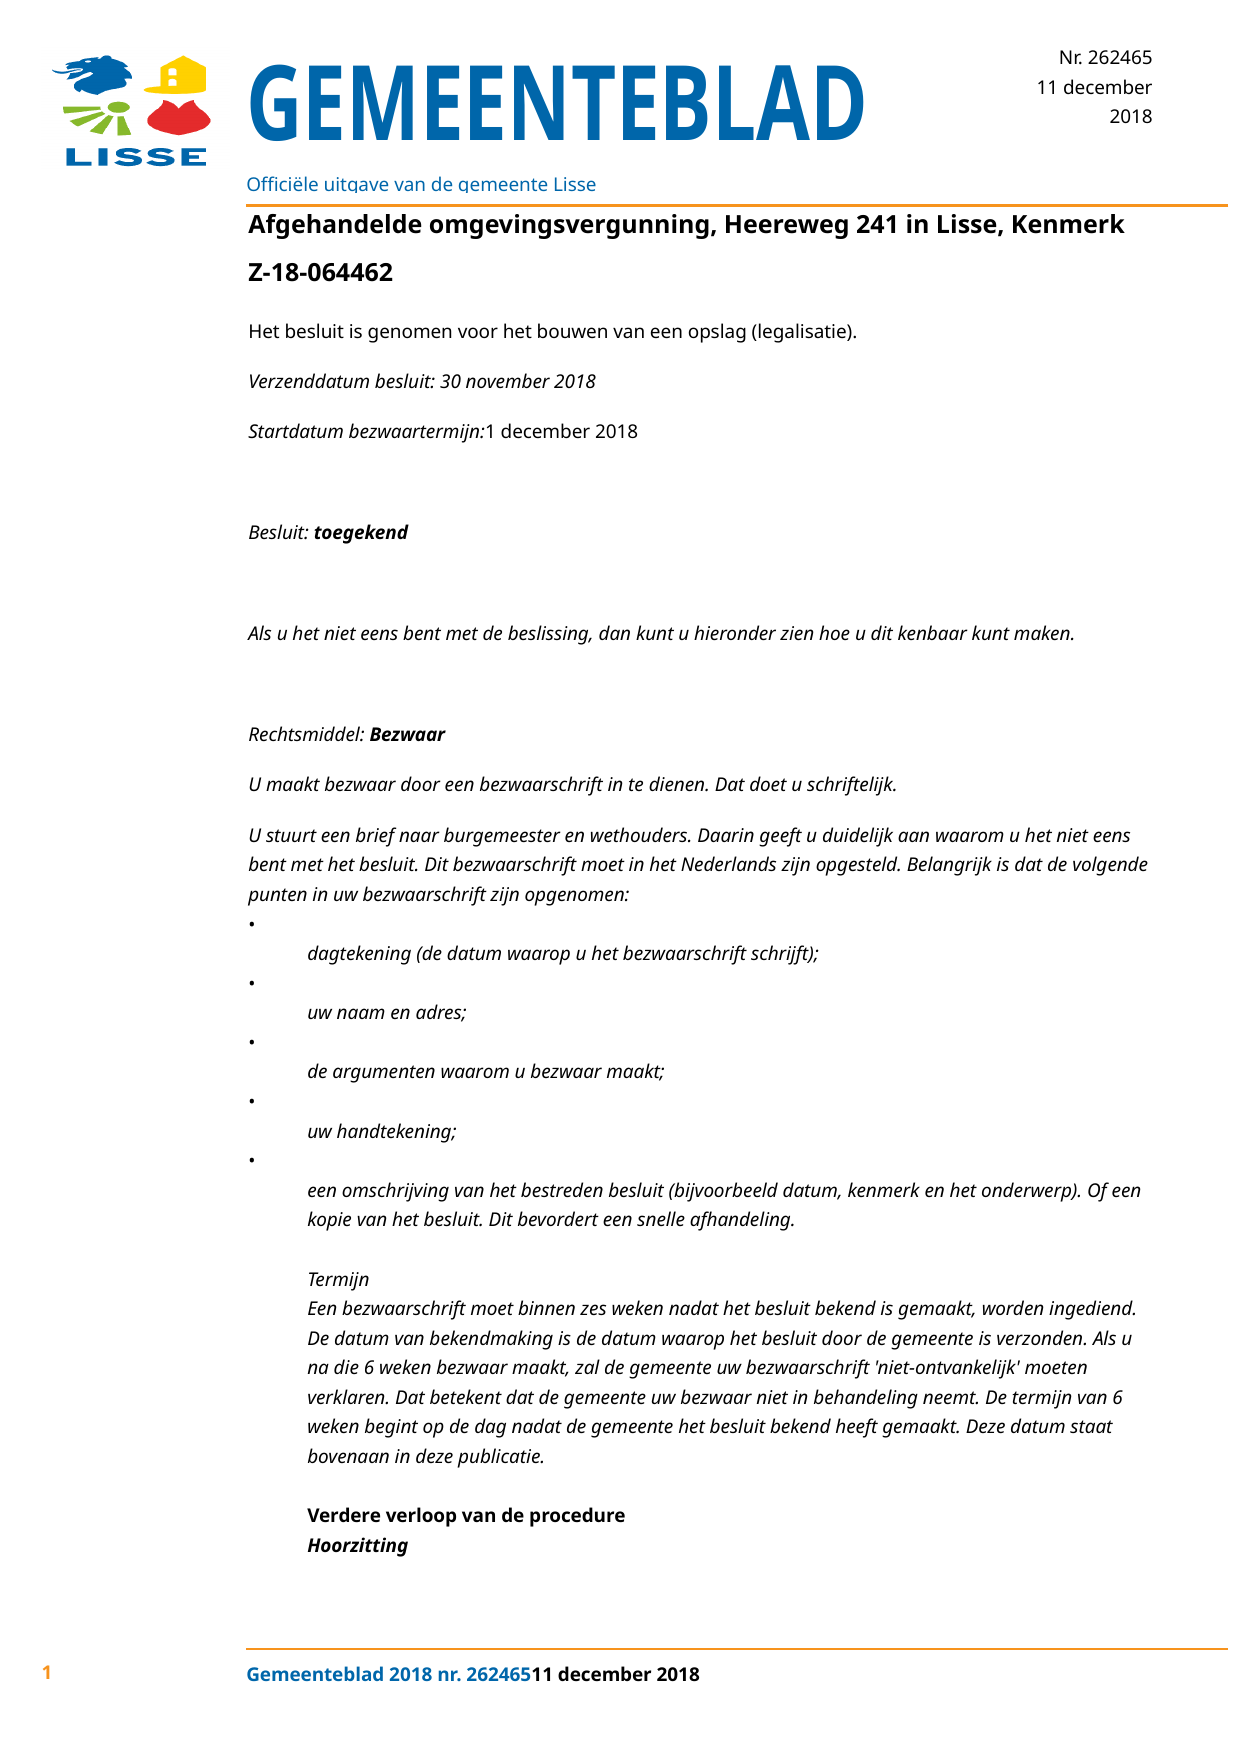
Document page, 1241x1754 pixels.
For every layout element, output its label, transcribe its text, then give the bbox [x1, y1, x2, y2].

list uw naam en adres; [248, 999, 1152, 1025]
text Rechtsmiddel: Bezwaar [248, 721, 1152, 747]
list dagtekening (de datum waarop u het bezwaarschrift schrijft); [248, 940, 1152, 966]
list Hoorzitting [248, 1532, 1152, 1558]
list uw handtekening; [248, 1118, 1152, 1144]
list een omschrijving van het bestreden besluit (bijvoorbeeld datum, kenmerk en het onderwerp). Of een kopie van het besluit. Dit bevordert een snelle afhandeling. [248, 1177, 1152, 1232]
list de argumenten waarom u bezwaar maakt; [248, 1059, 1152, 1084]
list Termijn [248, 1266, 1152, 1292]
text Besluit: toegekend [248, 519, 1152, 545]
list Een bezwaarschrift moet binnen zes weken nadat het besluit bekend is gemaakt, worden ingediend. De datum van bekendmaking is de datum waarop het besluit door de gemeente is verzonden. Als u na die 6 weken bezwaar maakt, zal de gemeente uw bezwaarschrift 'niet-ontvankelijk' moeten verklaren. Dat betekent dat de gemeente uw bezwaar niet in behandeling neemt. De termijn van 6 weken begint op de dag nadat de gemeente het besluit bekend heeft gemaakt. Deze datum staat bovenaan in deze publicatie. [248, 1295, 1152, 1469]
list Verdere verloop van de procedure [248, 1502, 1152, 1528]
text U stuurt een brief naar burgemeester en wethouders. Daarin geeft u duidelijk aan waarom u het niet eens bent met het besluit. Dit bezwaarschrift moet in het Nederlands zijn opgesteld. Belangrijk is dat de volgende punten in uw bezwaarschrift zijn opgenomen: [248, 822, 1152, 907]
text Startdatum bezwaartermijn:1 december 2018 [248, 419, 1152, 444]
text U maakt bezwaar door een bezwaarschrift in te dienen. Dat doet u schriftelijk. [248, 772, 1152, 797]
text Het besluit is genomen voor het bouwen van een opslag (legalisatie). [248, 318, 1152, 344]
text Afgehandelde omgevingsvergunning, Heereweg 241 in Lisse, Kenmerk Z-18-064462 [248, 207, 1152, 288]
text Verzenddatum besluit: 30 november 2018 [248, 368, 1152, 394]
text Als u het niet eens bent met de beslissing, dan kunt u hieronder zien hoe u dit kenbaar kunt maken. [248, 620, 1152, 646]
picture [41, 47, 231, 172]
